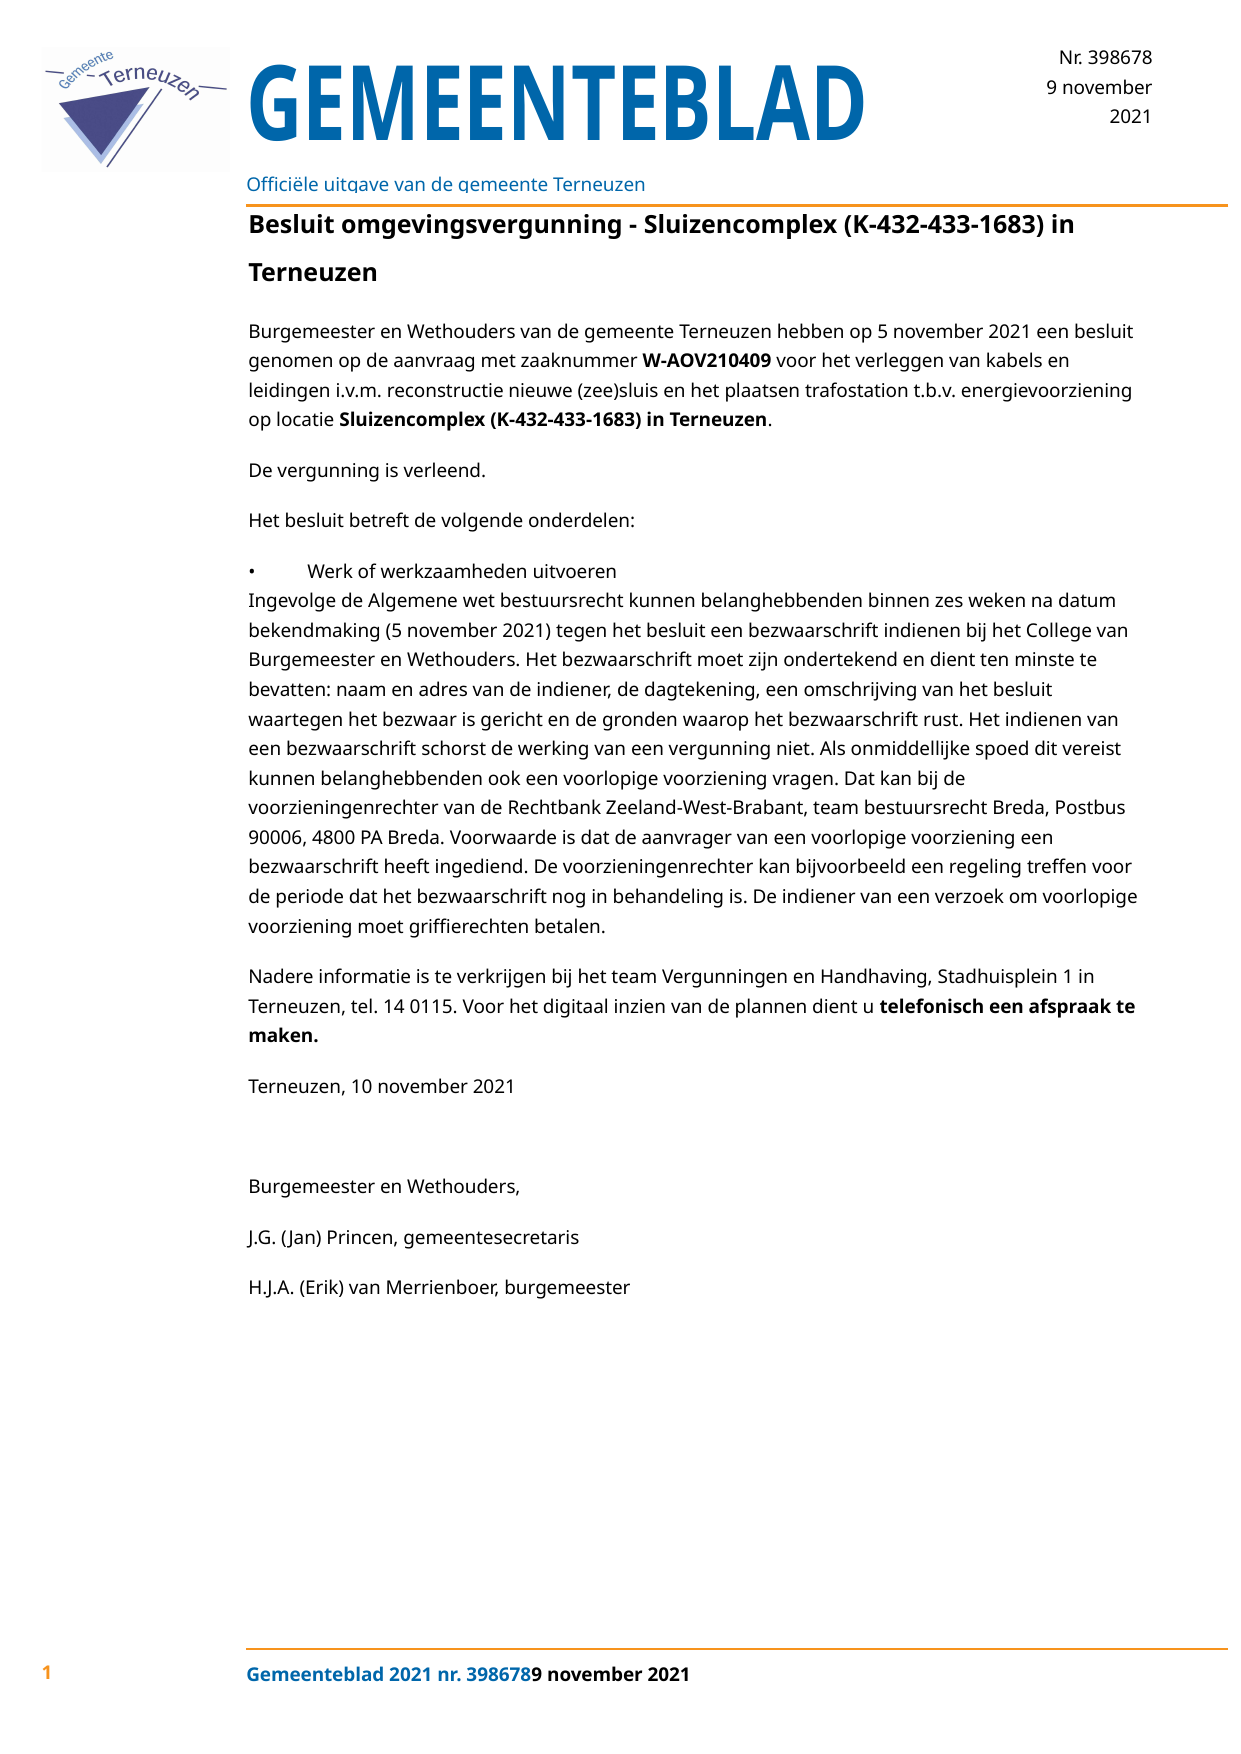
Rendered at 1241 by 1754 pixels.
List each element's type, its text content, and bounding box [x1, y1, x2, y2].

text De vergunning is verleend. [248, 457, 1152, 483]
text Terneuzen, 10 november 2021 [248, 1073, 1152, 1099]
text Nadere informatie is te verkrijgen bij het team Vergunningen en Handhaving, Stadhuisplein 1 in Terneuzen, tel. 14 0115. Voor het digitaal inzien van de plannen dient u telefonisch een afspraak te maken. [248, 963, 1152, 1048]
text Besluit omgevingsvergunning - Sluizencomplex (K-432-433-1683) in Terneuzen [248, 207, 1152, 288]
text J.G. (Jan) Princen, gemeentesecretaris [248, 1224, 1152, 1250]
text H.J.A. (Erik) van Merrienboer, burgemeester [248, 1274, 1152, 1300]
list Werk of werkzaamheden uitvoeren [248, 558, 1152, 584]
text Burgemeester en Wethouders, [248, 1174, 1152, 1199]
text Het besluit betreft de volgende onderdelen: [248, 507, 1152, 533]
text Ingevolge de Algemene wet bestuursrecht kunnen belanghebbenden binnen zes weken na datum bekendmaking (5 november 2021) tegen het besluit een bezwaarschrift indienen bij het College van Burgemeester en Wethouders. Het bezwaarschrift moet zijn ondertekend en dient ten minste te bevatten: naam en adres van de indiener, de dagtekening, een omschrijving van het besluit waartegen het bezwaar is gericht en de gronden waarop het bezwaarschrift rust. Het indienen van een bezwaarschrift schorst de werking van een vergunning niet. Als onmiddellijke spoed dit vereist kunnen belanghebbenden ook een voorlopige voorziening vragen. Dat kan bij de voorzieningenrechter van de Rechtbank Zeeland-West-Brabant, team bestuursrecht Breda, Postbus 90006, 4800 PA Breda. Voorwaarde is dat de aanvrager van een voorlopige voorziening een bezwaarschrift heeft ingediend. De voorzieningenrechter kan bijvoorbeeld een regeling treffen voor de periode dat het bezwaarschrift nog in behandeling is. De indiener van een verzoek om voorlopige voorziening moet griffierechten betalen. [248, 587, 1152, 939]
picture [41, 47, 231, 172]
text Burgemeester en Wethouders van de gemeente Terneuzen hebben op 5 november 2021 een besluit genomen op de aanvraag met zaaknummer W-AOV210409 voor het verleggen van kabels en leidingen i.v.m. reconstructie nieuwe (zee)sluis en het plaatsen trafostation t.b.v. energievoorziening op locatie Sluizencomplex (K-432-433-1683) in Terneuzen. [248, 318, 1152, 432]
